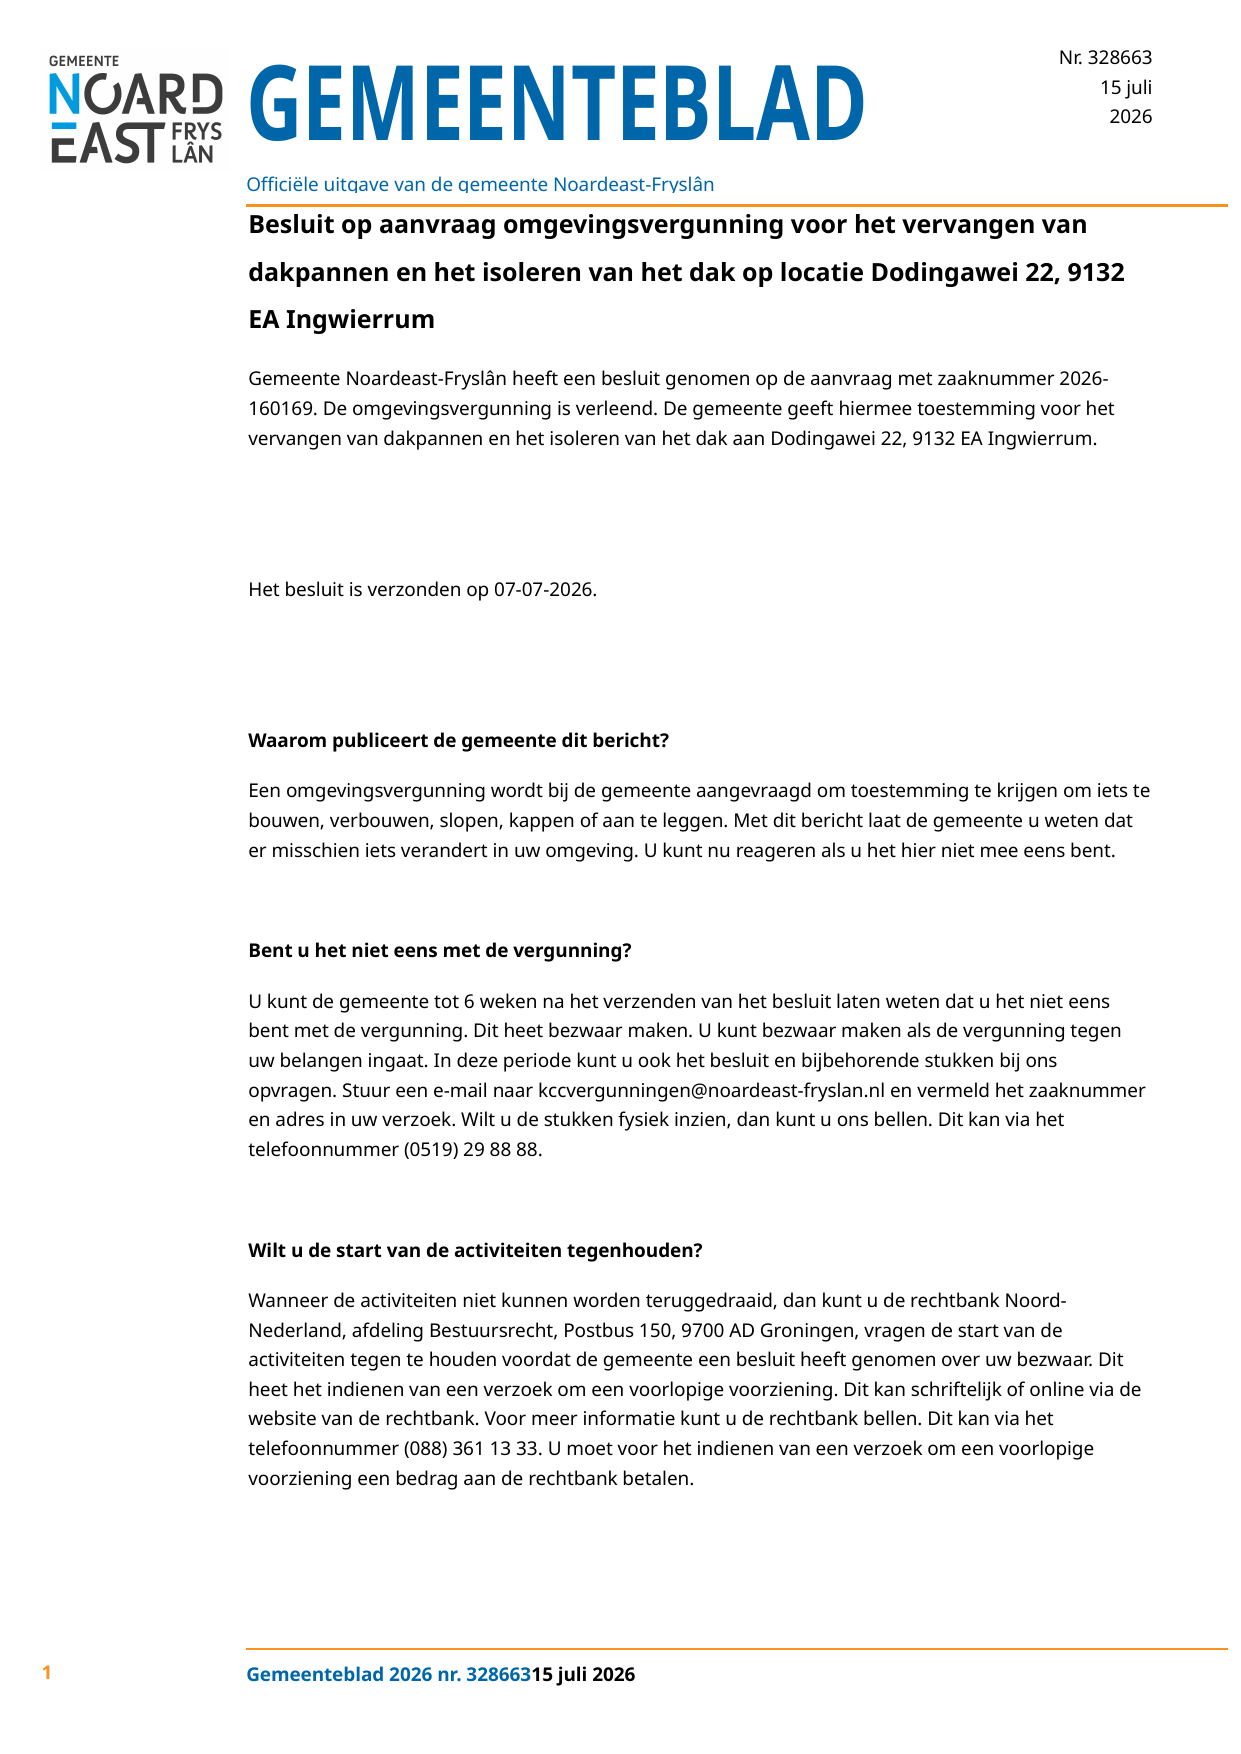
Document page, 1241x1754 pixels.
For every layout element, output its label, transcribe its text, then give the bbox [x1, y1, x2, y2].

text Wanneer de activiteiten niet kunnen worden teruggedraaid, dan kunt u de rechtbank Noord-Nederland, afdeling Bestuursrecht, Postbus 150, 9700 AD Groningen, vragen de start van de activiteiten tegen te houden voordat de gemeente een besluit heeft genomen over uw bezwaar. Dit heet het indienen van een verzoek om een voorlopige voorziening. Dit kan schriftelijk of online via de website van de rechtbank. Voor meer informatie kunt u de rechtbank bellen. Dit kan via het telefoonnummer (088) 361 13 33. U moet voor het indienen van een verzoek om een voorlopige voorziening een bedrag aan de rechtbank betalen. [248, 1287, 1152, 1490]
text Besluit op aanvraag omgevingsvergunning voor het vervangen van dakpannen en het isoleren van het dak op locatie Dodingawei 22, 9132 EA Ingwierrum [248, 207, 1152, 336]
text Gemeente Noardeast-Fryslân heeft een besluit genomen op de aanvraag met zaaknummer 2026-160169. De omgevingsvergunning is verleend. De gemeente geeft hiermee toestemming voor het vervangen van dakpannen en het isoleren van het dak aan Dodingawei 22, 9132 EA Ingwierrum. [248, 366, 1152, 450]
text U kunt de gemeente tot 6 weken na het verzenden van het besluit laten weten dat u het niet eens bent met de vergunning. Dit heet bezwaar maken. U kunt bezwaar maken als de vergunning tegen uw belangen ingaat. In deze periode kunt u ook het besluit en bijbehorende stukken bij ons opvragen. Stuur een e-mail naar kccvergunningen@noardeast-fryslan.nl en vermeld het zaaknummer en adres in uw verzoek. Wilt u de stukken fysiek inzien, dan kunt u ons bellen. Dit kan via het telefoonnummer (0519) 29 88 88. [248, 988, 1152, 1162]
text Een omgevingsvergunning wordt bij de gemeente aangevraagd om toestemming te krijgen om iets te bouwen, verbouwen, slopen, kappen of aan te leggen. Met dit bericht laat de gemeente u weten dat er misschien iets verandert in uw omgeving. U kunt nu reageren als u het hier niet mee eens bent. [248, 778, 1152, 862]
text Waarom publiceert de gemeente dit bericht? [248, 727, 1152, 753]
text Bent u het niet eens met de vergunning? [248, 938, 1152, 963]
text Wilt u de start van de activiteiten tegenhouden? [248, 1237, 1152, 1262]
picture [41, 47, 231, 172]
text Het besluit is verzonden op 07-07-2026. [248, 576, 1152, 602]
